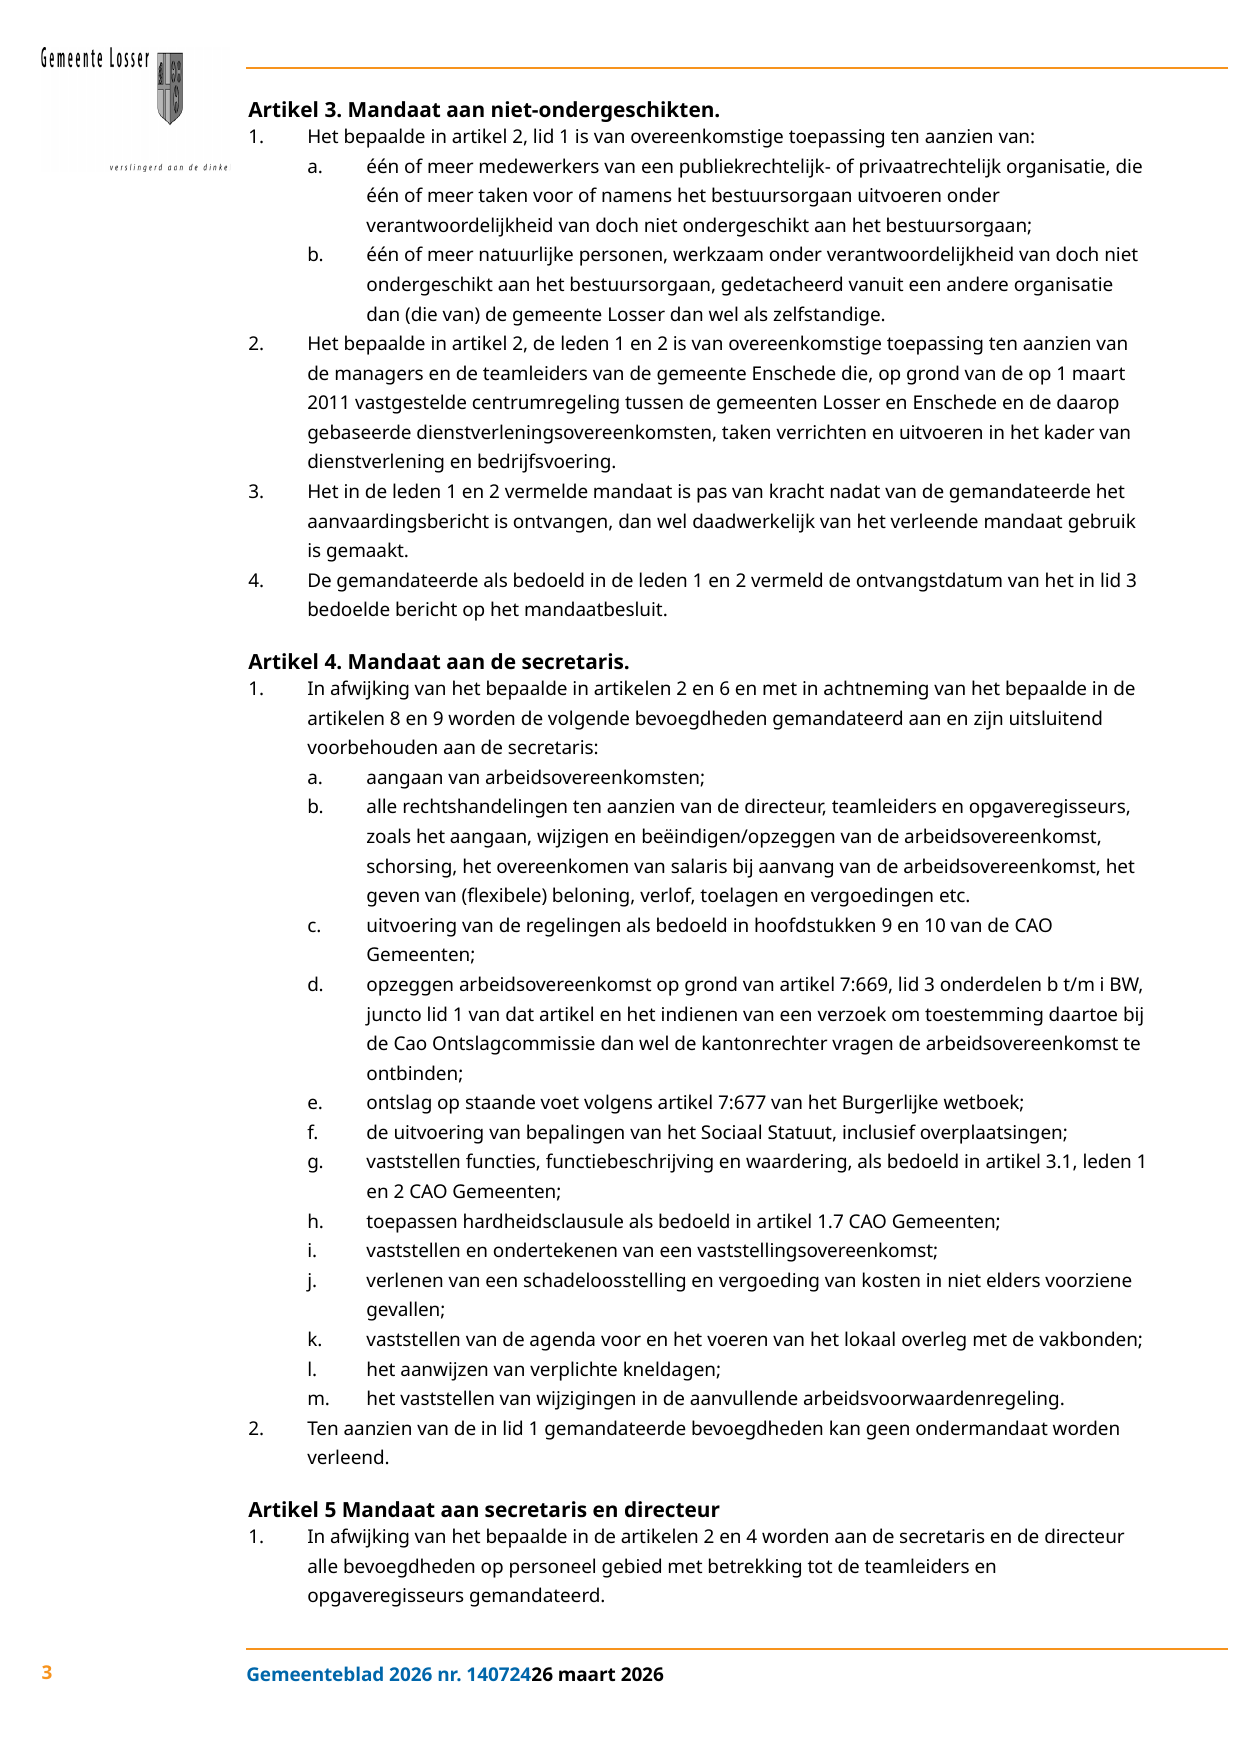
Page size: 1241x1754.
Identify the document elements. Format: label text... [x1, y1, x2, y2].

list één of meer medewerkers van een publiekrechtelijk- of privaatrechtelijk organisatie, die één of meer taken voor of namens het bestuursorgaan uitvoeren onder verantwoordelijkheid van doch niet ondergeschikt aan het bestuursorgaan; [307, 153, 1152, 238]
list Het bepaalde in artikel 2, lid 1 is van overeenkomstige toepassing ten aanzien van: [248, 123, 1152, 149]
list één of meer natuurlijke personen, werkzaam onder verantwoordelijkheid van doch niet ondergeschikt aan het bestuursorgaan, gedetacheerd vanuit een andere organisatie dan (die van) de gemeente Losser dan wel als zelfstandige. [307, 242, 1152, 326]
list Ten aanzien van de in lid 1 gemandateerde bevoegdheden kan geen ondermandaat worden verleend. [248, 1415, 1152, 1470]
list opzeggen arbeidsovereenkomst op grond van artikel 7:669, lid 3 onderdelen b t/m i BW, juncto lid 1 van dat artikel en het indienen van een verzoek om toestemming daartoe bij de Cao Ontslagcommissie dan wel de kantonrechter vragen de arbeidsovereenkomst te ontbinden; [307, 971, 1152, 1086]
list In afwijking van het bepaalde in artikelen 2 en 6 en met in achtneming van het bepaalde in de artikelen 8 en 9 worden de volgende bevoegdheden gemandateerd aan en zijn uitsluitend voorbehouden aan de secretaris: [248, 675, 1152, 760]
list Het in de leden 1 en 2 vermelde mandaat is pas van kracht nadat van de gemandateerde het aanvaardingsbericht is ontvangen, dan wel daadwerkelijk van het verleende mandaat gebruik is gemaakt. [248, 478, 1152, 563]
list de uitvoering van bepalingen van het Sociaal Statuut, inclusief overplaatsingen; [307, 1119, 1152, 1145]
list vaststellen functies, functiebeschrijving en waardering, als bedoeld in artikel 3.1, leden 1 en 2 CAO Gemeenten; [307, 1149, 1152, 1204]
picture [41, 47, 231, 172]
text Artikel 5 Mandaat aan secretaris en directeur [248, 1495, 1152, 1523]
list vaststellen van de agenda voor en het voeren van het lokaal overleg met de vakbonden; [307, 1326, 1152, 1352]
list het vaststellen van wijzigingen in de aanvullende arbeidsvoorwaardenregeling. [307, 1385, 1152, 1411]
text Artikel 4. Mandaat aan de secretaris. [248, 647, 1152, 675]
list Het bepaalde in artikel 2, de leden 1 en 2 is van overeenkomstige toepassing ten aanzien van de managers en de teamleiders van de gemeente Enschede die, op grond van de op 1 maart 2011 vastgestelde centrumregeling tussen de gemeenten Losser en Enschede en de daarop gebaseerde dienstverleningsovereenkomsten, taken verrichten en uitvoeren in het kader van dienstverlening en bedrijfsvoering. [248, 330, 1152, 474]
list uitvoering van de regelingen als bedoeld in hoofdstukken 9 en 10 van de CAO Gemeenten; [307, 912, 1152, 967]
list toepassen hardheidsclausule als bedoeld in artikel 1.7 CAO Gemeenten; [307, 1208, 1152, 1234]
text Artikel 3. Mandaat aan niet-ondergeschikten. [248, 95, 1152, 123]
list verlenen van een schadeloosstelling en vergoeding van kosten in niet elders voorziene gevallen; [307, 1267, 1152, 1322]
list ontslag op staande voet volgens artikel 7:677 van het Burgerlijke wetboek; [307, 1089, 1152, 1115]
list vaststellen en ondertekenen van een vaststellingsovereenkomst; [307, 1237, 1152, 1263]
list alle rechtshandelingen ten aanzien van de directeur, teamleiders en opgaveregisseurs, zoals het aangaan, wijzigen en beëindigen/opzeggen van de arbeidsovereenkomst, schorsing, het overeenkomen van salaris bij aanvang van de arbeidsovereenkomst, het geven van (flexibele) beloning, verlof, toelagen en vergoedingen etc. [307, 794, 1152, 908]
list aangaan van arbeidsovereenkomsten; [307, 764, 1152, 790]
list het aanwijzen van verplichte kneldagen; [307, 1356, 1152, 1382]
list In afwijking van het bepaalde in de artikelen 2 en 4 worden aan de secretaris en de directeur alle bevoegdheden op personeel gebied met betrekking tot de teamleiders en opgaveregisseurs gemandateerd. [248, 1523, 1152, 1608]
list De gemandateerde als bedoeld in de leden 1 en 2 vermeld de ontvangstdatum van het in lid 3 bedoelde bericht op het mandaatbesluit. [248, 567, 1152, 622]
